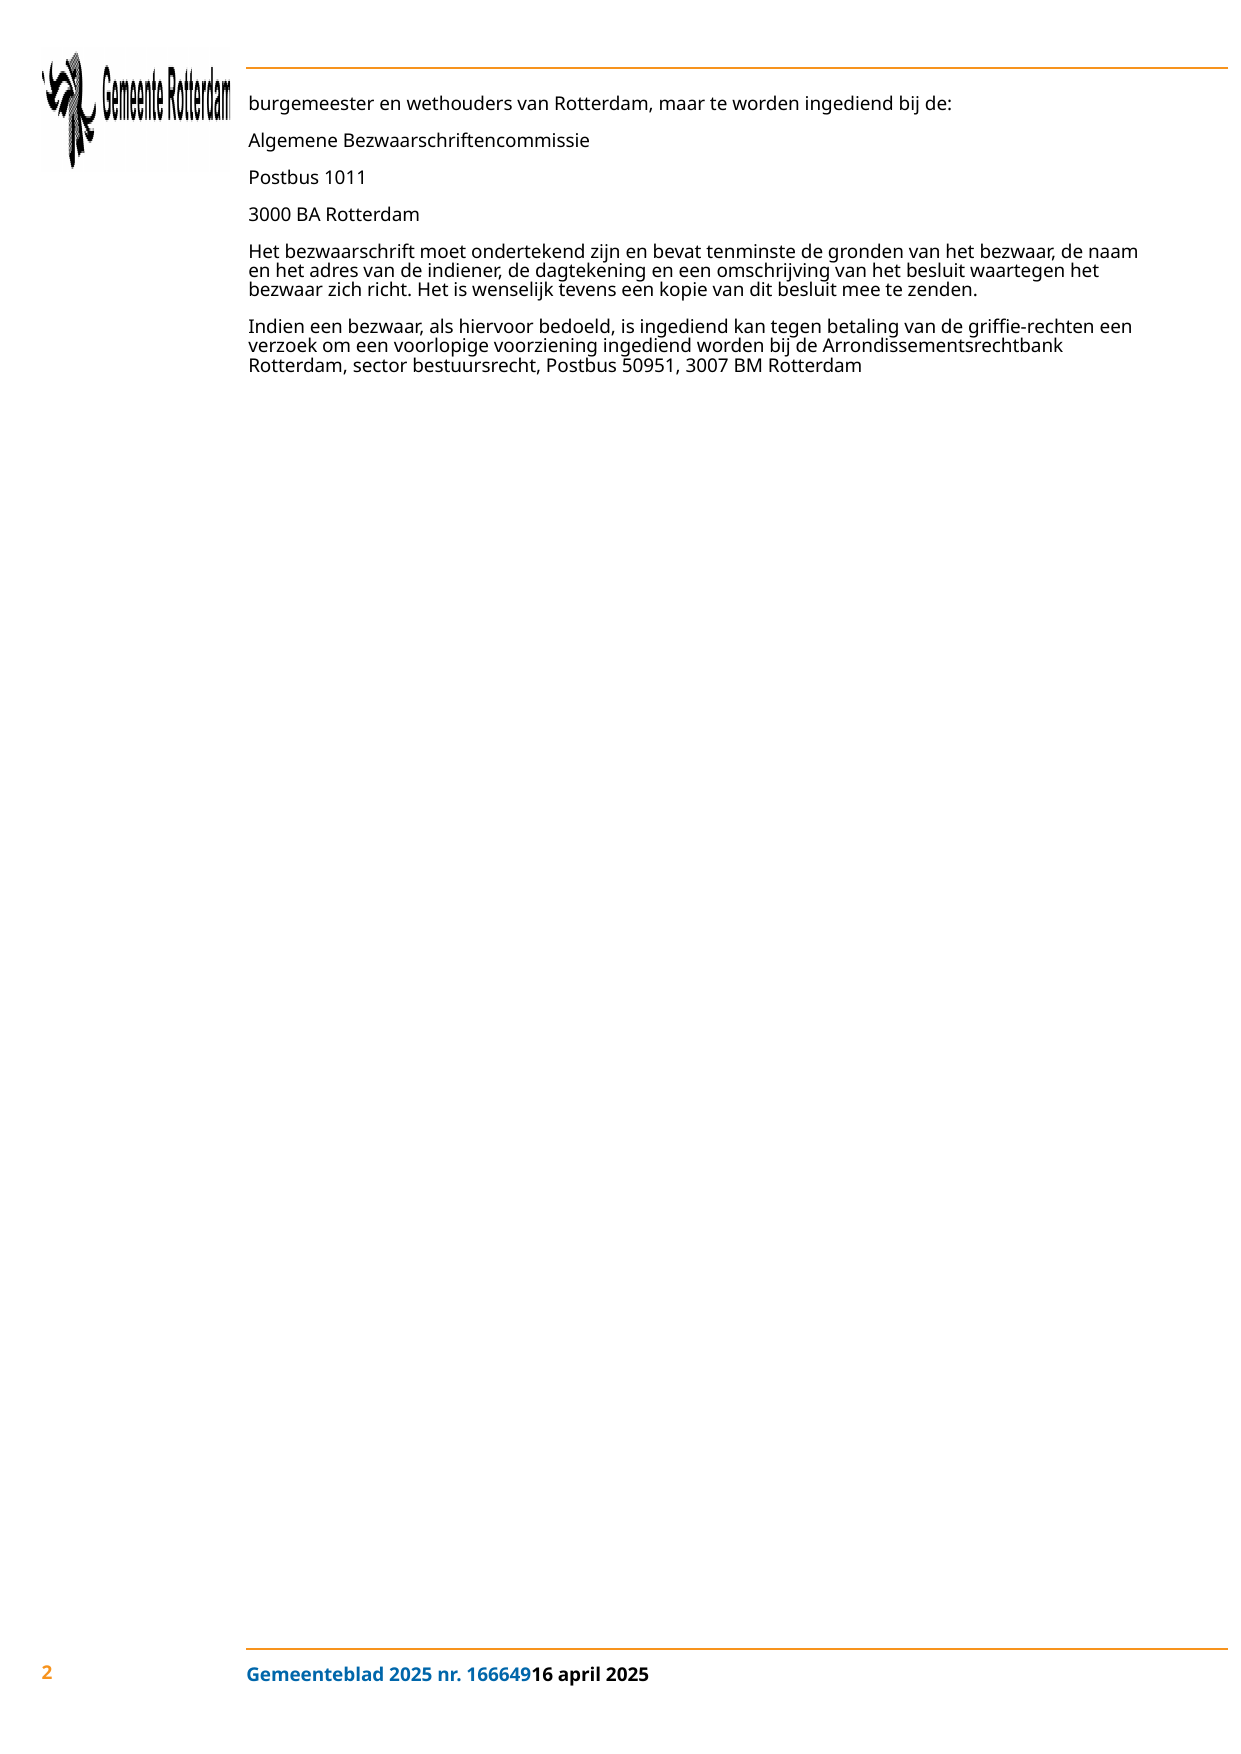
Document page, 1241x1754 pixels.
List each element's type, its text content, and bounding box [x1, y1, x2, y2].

text Het bezwaarschrift moet ondertekend zijn en bevat tenminste de gronden van het bezwaar, de naam en het adres van de indiener, de dagtekening en een omschrijving van het besluit waartegen het bezwaar zich richt. Het is wenselijk tevens een kopie van dit besluit mee te zenden. [248, 243, 1152, 301]
text Algemene Bezwaarschriftencommissie [248, 132, 1152, 151]
text burgemeester en wethouders van Rotterdam, maar te worden ingediend bij de: [248, 95, 1152, 114]
text Postbus 1011 [248, 169, 1152, 188]
text 3000 BA Rotterdam [248, 206, 1152, 225]
picture [41, 47, 231, 172]
text Indien een bezwaar, als hiervoor bedoeld, is ingediend kan tegen betaling van de griffie-rechten een verzoek om een voorlopige voorziening ingediend worden bij de Arrondissementsrechtbank Rotterdam, sector bestuursrecht, Postbus 50951, 3007 BM Rotterdam [248, 318, 1152, 376]
